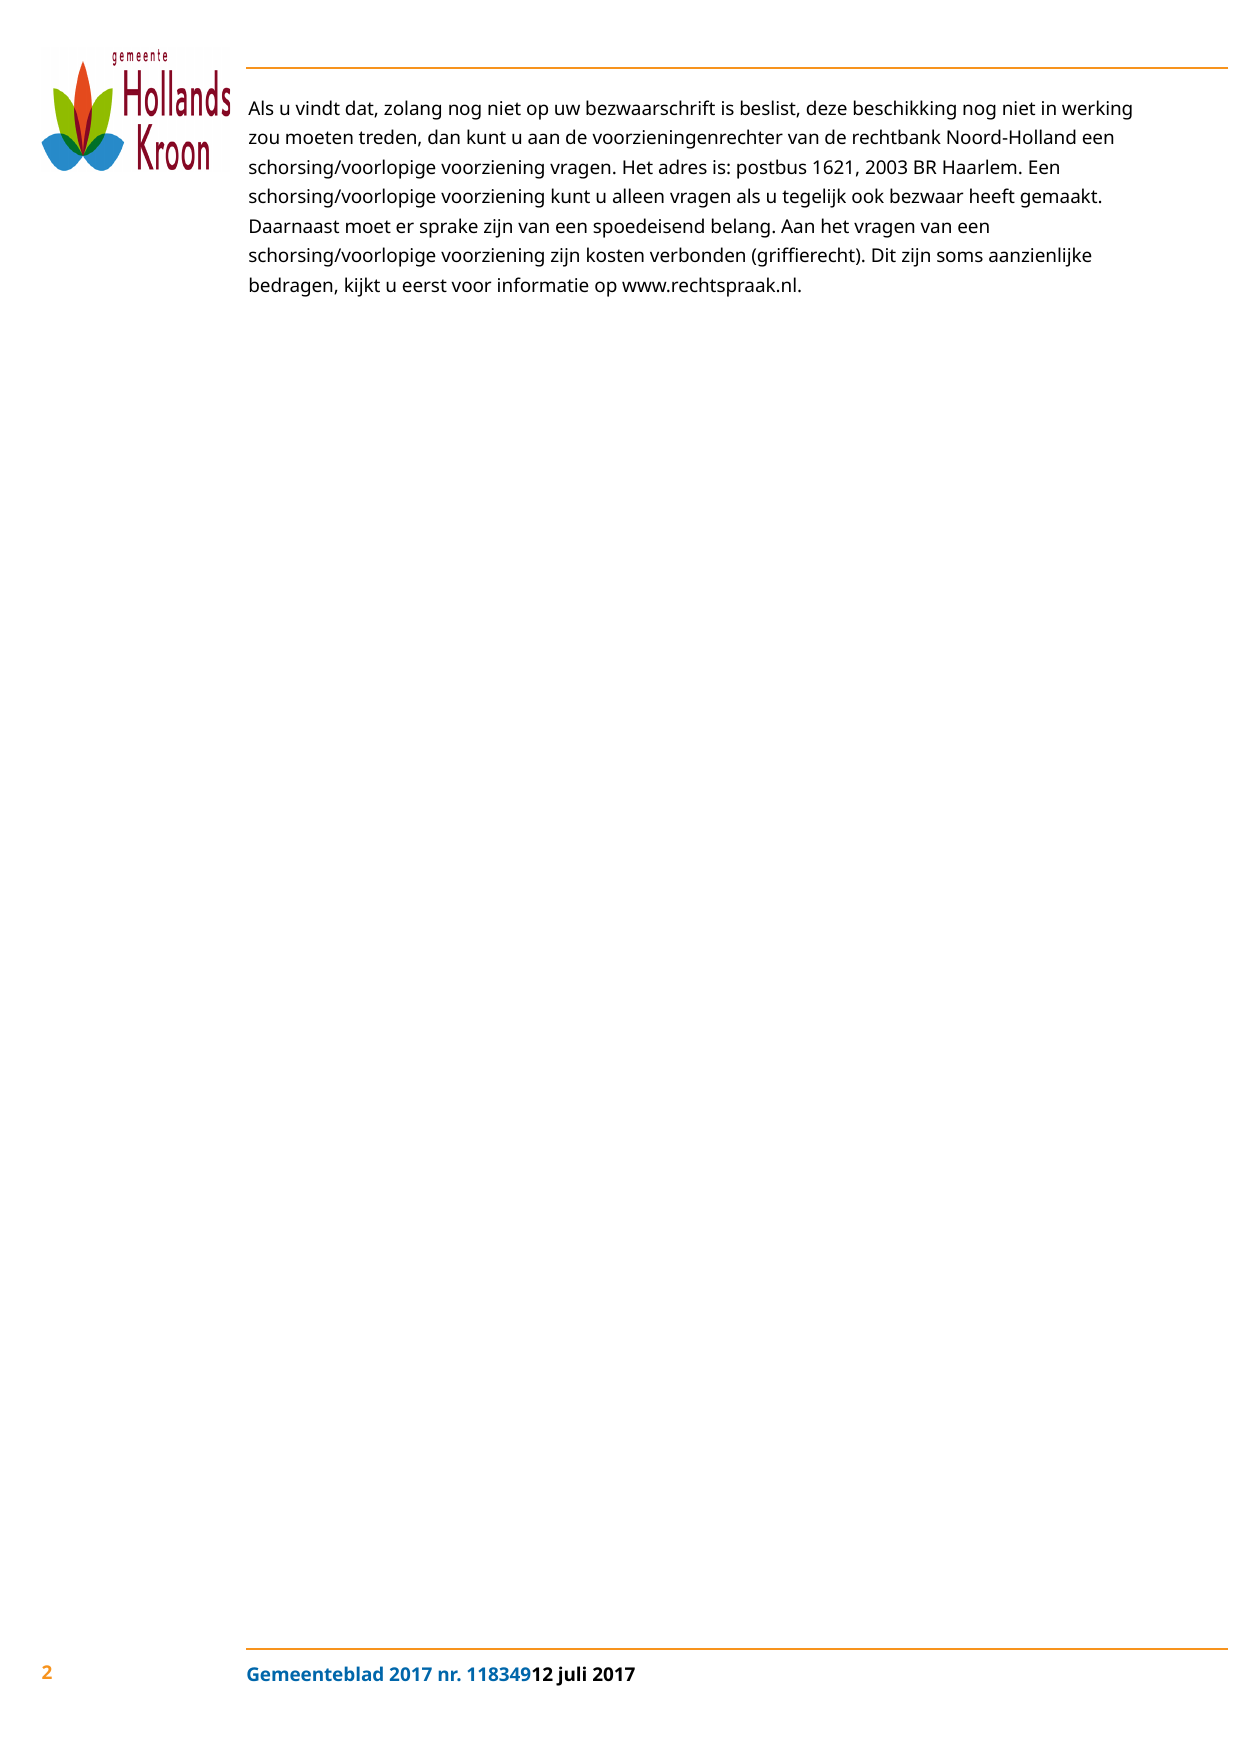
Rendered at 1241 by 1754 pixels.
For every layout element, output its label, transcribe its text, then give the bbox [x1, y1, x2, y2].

picture [41, 47, 231, 172]
text Als u vindt dat, zolang nog niet op uw bezwaarschrift is beslist, deze beschikking nog niet in werking zou moeten treden, dan kunt u aan de voorzieningenrechter van de rechtbank Noord-Holland een schorsing/voorlopige voorziening vragen. Het adres is: postbus 1621, 2003 BR Haarlem. Een schorsing/voorlopige voorziening kunt u alleen vragen als u tegelijk ook bezwaar heeft gemaakt. Daarnaast moet er sprake zijn van een spoedeisend belang. Aan het vragen van een schorsing/voorlopige voorziening zijn kosten verbonden (griffierecht). Dit zijn soms aanzienlijke bedragen, kijkt u eerst voor informatie op www.rechtspraak.nl. [248, 95, 1152, 298]
